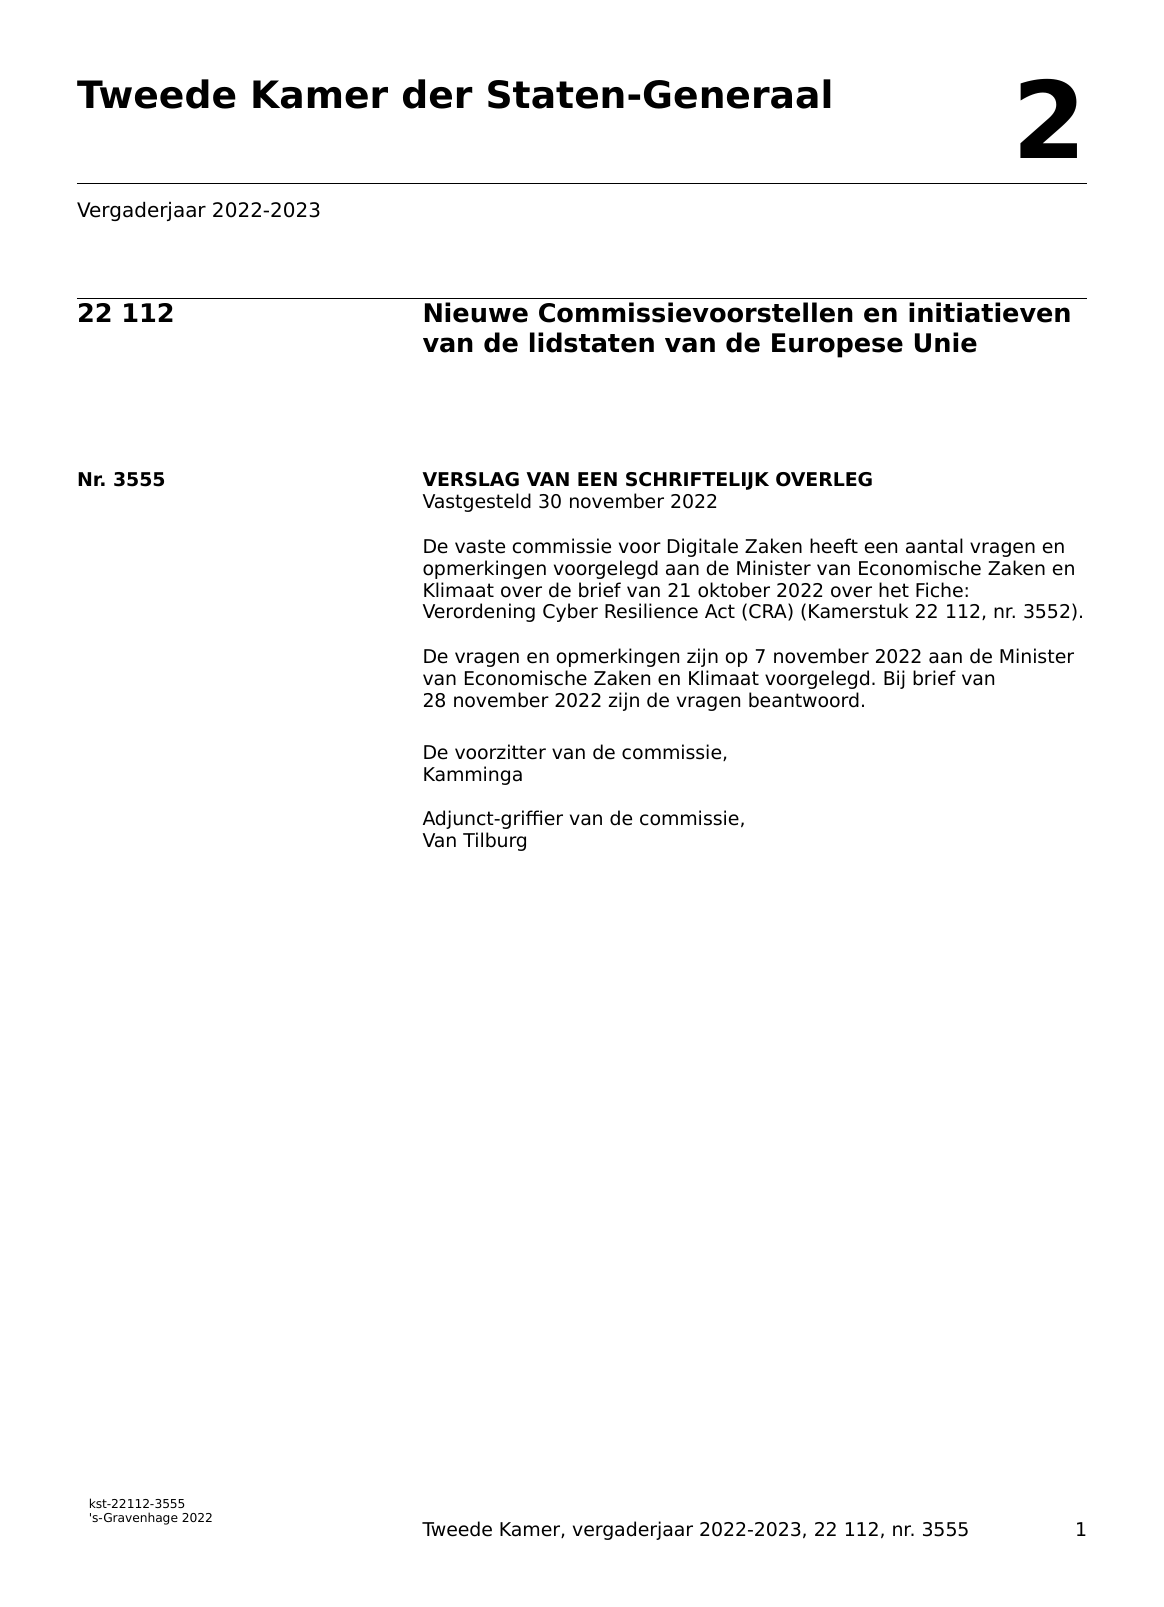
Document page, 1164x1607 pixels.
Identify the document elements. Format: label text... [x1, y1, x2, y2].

text De voorzitter van de commissie, Kamminga [422, 742, 1087, 786]
text De vragen en opmerkingen zijn op 7 november 2022 aan de Minister van Economische Zaken en Klimaat voorgelegd. Bij brief van 28 november 2022 zijn de vragen beantwoord. [422, 646, 1087, 712]
text Adjunct-griffier van de commissie, Van Tilburg [422, 808, 1087, 852]
text 's-Gravenhage 2022 [88, 1511, 323, 1525]
table_header 2 [886, 59, 1087, 183]
subtitle 22 112 Nieuwe Commissievoorstellen en initiatieven van de lidstaten van de Europese Unie [77, 299, 1087, 358]
text Vastgesteld 30 november 2022 [422, 491, 1087, 513]
subtitle Nr. 3555 VERSLAG VAN EEN SCHRIFTELIJK OVERLEG [77, 469, 1087, 491]
table_header Tweede Kamer der Staten-Generaal [77, 59, 886, 183]
text kst-22112-3555 [88, 1497, 323, 1511]
table_cell Vergaderjaar 2022-2023 [77, 184, 1087, 298]
text De vaste commissie voor Digitale Zaken heeft een aantal vragen en opmerkingen voorgelegd aan de Minister van Economische Zaken en Klimaat over de brief van 21 oktober 2022 over het Fiche: Verordening Cyber Resilience Act (CRA) (Kamerstuk 22 112, nr. 3552). [422, 536, 1087, 623]
